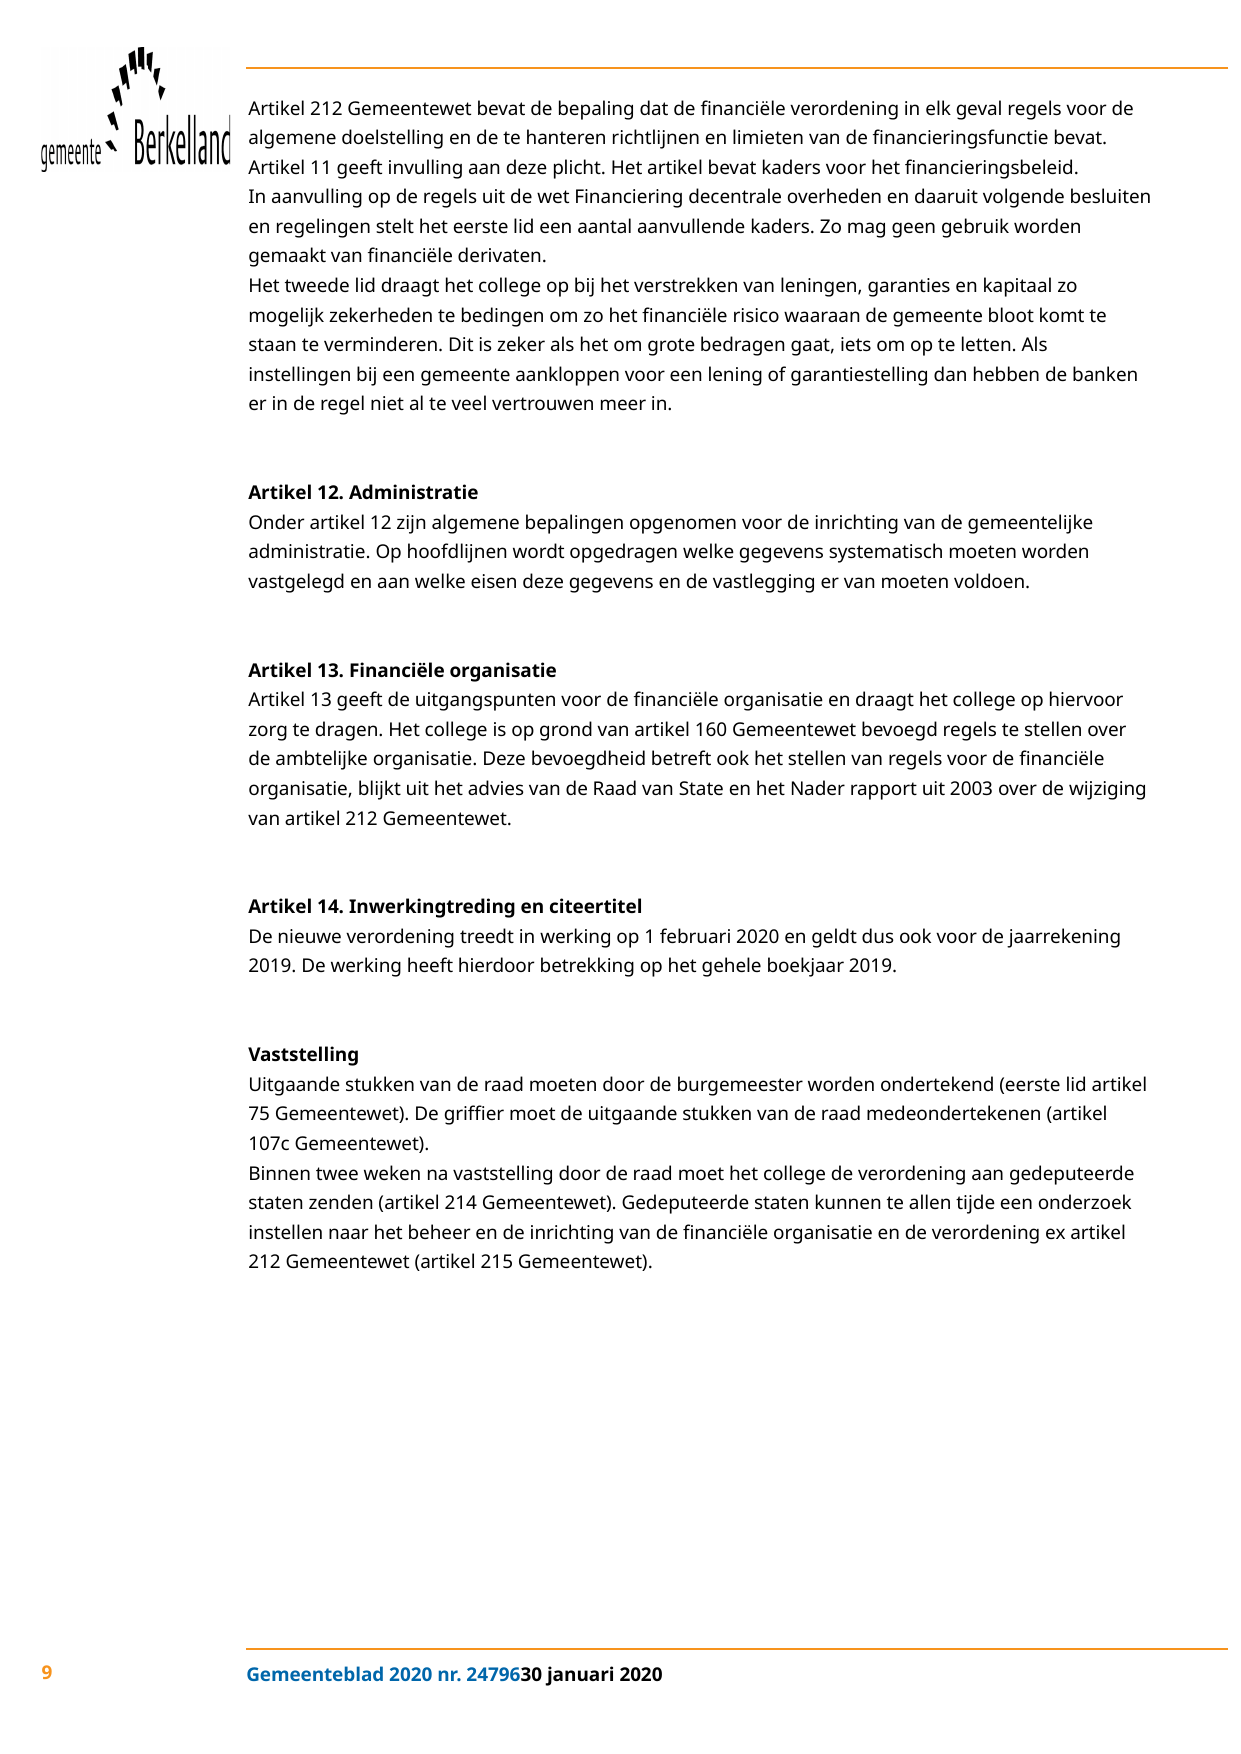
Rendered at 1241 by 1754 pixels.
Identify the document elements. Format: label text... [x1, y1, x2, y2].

text Onder artikel 12 zijn algemene bepalingen opgenomen voor de inrichting van de gemeentelijke administratie. Op hoofdlijnen wordt opgedragen welke gegevens systematisch moeten worden vastgelegd en aan welke eisen deze gegevens en de vastlegging er van moeten voldoen. [248, 509, 1152, 594]
text In aanvulling op de regels uit de wet Financiering decentrale overheden en daaruit volgende besluiten en regelingen stelt het eerste lid een aantal aanvullende kaders. Zo mag geen gebruik worden gemaakt van financiële derivaten. [248, 183, 1152, 268]
text Artikel 12. Administratie [248, 479, 1152, 505]
text Artikel 212 Gemeentewet bevat de bepaling dat de financiële verordening in elk geval regels voor de algemene doelstelling en de te hanteren richtlijnen en limieten van de financieringsfunctie bevat. Artikel 11 geeft invulling aan deze plicht. Het artikel bevat kaders voor het financieringsbeleid. [248, 95, 1152, 180]
picture [41, 47, 231, 172]
text Vaststelling [248, 1041, 1152, 1067]
text De nieuwe verordening treedt in werking op 1 februari 2020 en geldt dus ook voor de jaarrekening 2019. De werking heeft hierdoor betrekking op het gehele boekjaar 2019. [248, 923, 1152, 978]
text Binnen twee weken na vaststelling door de raad moet het college de verordening aan gedeputeerde staten zenden (artikel 214 Gemeentewet). Gedeputeerde staten kunnen te allen tijde een onderzoek instellen naar het beheer en de inrichting van de financiële organisatie en de verordening ex artikel 212 Gemeentewet (artikel 215 Gemeentewet). [248, 1160, 1152, 1274]
text Artikel 13. Financiële organisatie [248, 657, 1152, 683]
text Het tweede lid draagt het college op bij het verstrekken van leningen, garanties en kapitaal zo mogelijk zekerheden te bedingen om zo het financiële risico waaraan de gemeente bloot komt te staan te verminderen. Dit is zeker als het om grote bedragen gaat, iets om op te letten. Als instellingen bij een gemeente aankloppen voor een lening of garantiestelling dan hebben de banken er in de regel niet al te veel vertrouwen meer in. [248, 272, 1152, 416]
text Artikel 13 geeft de uitgangspunten voor de financiële organisatie en draagt het college op hiervoor zorg te dragen. Het college is op grond van artikel 160 Gemeentewet bevoegd regels te stellen over de ambtelijke organisatie. Deze bevoegdheid betreft ook het stellen van regels voor de financiële organisatie, blijkt uit het advies van de Raad van State en het Nader rapport uit 2003 over de wijziging van artikel 212 Gemeentewet. [248, 686, 1152, 831]
text Uitgaande stukken van de raad moeten door de burgemeester worden ondertekend (eerste lid artikel 75 Gemeentewet). De griffier moet de uitgaande stukken van de raad medeondertekenen (artikel 107c Gemeentewet). [248, 1071, 1152, 1156]
text Artikel 14. Inwerkingtreding en citeertitel [248, 893, 1152, 919]
